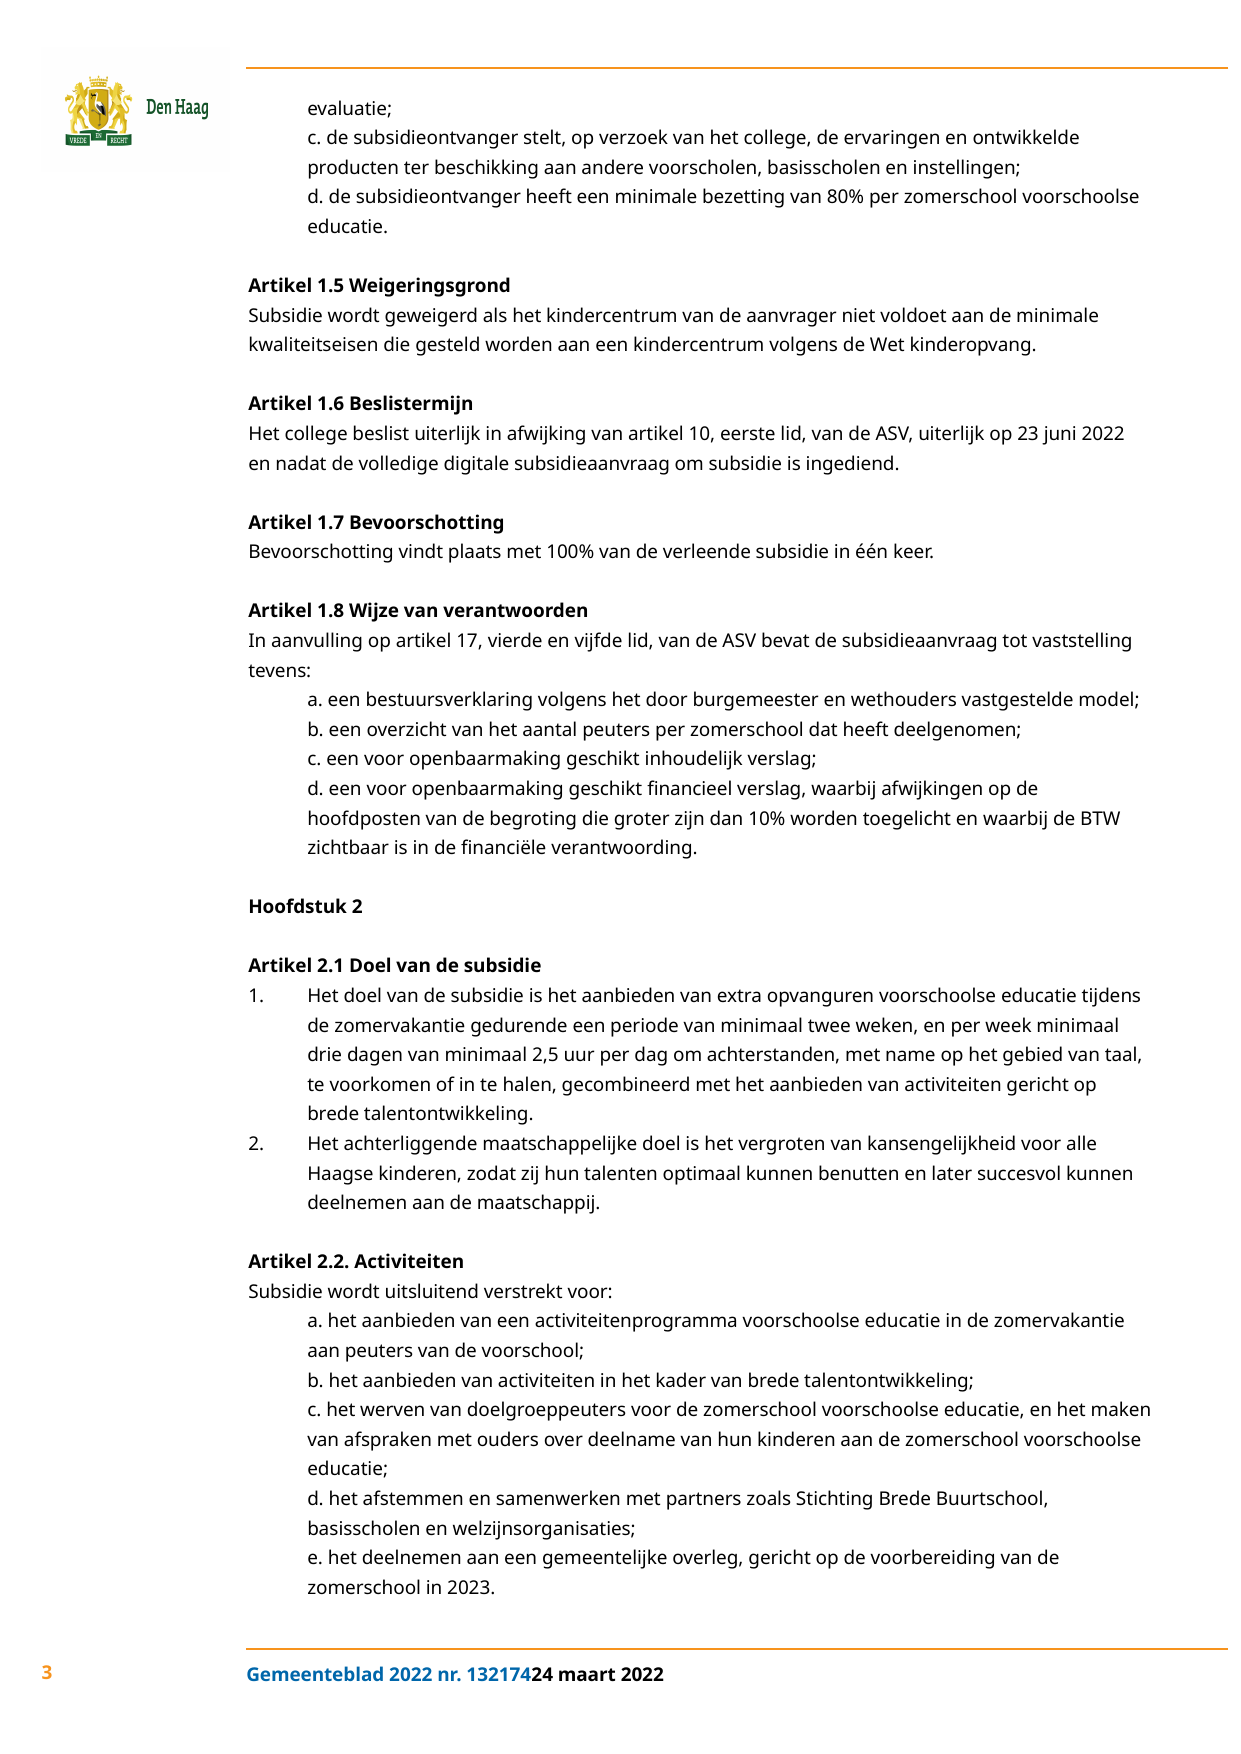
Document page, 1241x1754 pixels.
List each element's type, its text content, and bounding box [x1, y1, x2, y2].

list d. de subsidieontvanger heeft een minimale bezetting van 80% per zomerschool voorschoolse educatie. [248, 183, 1152, 239]
text Subsidie wordt uitsluitend verstrekt voor: [248, 1278, 1152, 1304]
list c. een voor openbaarmaking geschikt inhoudelijk verslag; [248, 746, 1152, 771]
text In aanvulling op artikel 17, vierde en vijfde lid, van de ASV bevat de subsidieaanvraag tot vaststelling tevens: [248, 627, 1152, 683]
list c. het werven van doelgroeppeuters voor de zomerschool voorschoolse educatie, en het maken van afspraken met ouders over deelname van hun kinderen aan de zomerschool voorschoolse educatie; [248, 1396, 1152, 1481]
text Artikel 1.8 Wijze van verantwoorden [248, 598, 1152, 623]
text Bevoorschotting vindt plaats met 100% van de verleende subsidie in één keer. [248, 538, 1152, 564]
text Artikel 2.2. Activiteiten [248, 1248, 1152, 1274]
list a. een bestuursverklaring volgens het door burgemeester en wethouders vastgestelde model; [248, 686, 1152, 712]
list b. een overzicht van het aantal peuters per zomerschool dat heeft deelgenomen; [248, 716, 1152, 742]
list d. het afstemmen en samenwerken met partners zoals Stichting Brede Buurtschool, basisscholen en welzijnsorganisaties; [248, 1485, 1152, 1541]
text Hoofdstuk 2 [248, 893, 1152, 919]
list b. het aanbieden van activiteiten in het kader van brede talentontwikkeling; [248, 1367, 1152, 1393]
list evaluatie; [248, 95, 1152, 121]
text Artikel 1.7 Bevoorschotting [248, 509, 1152, 535]
text Artikel 1.5 Weigeringsgrond [248, 272, 1152, 298]
text Artikel 2.1 Doel van de subsidie [248, 953, 1152, 978]
text Artikel 1.6 Beslistermijn [248, 391, 1152, 416]
list d. een voor openbaarmaking geschikt financieel verslag, waarbij afwijkingen op de hoofdposten van de begroting die groter zijn dan 10% worden toegelicht en waarbij de BTW zichtbaar is in de financiële verantwoording. [248, 775, 1152, 860]
text Subsidie wordt geweigerd als het kindercentrum van de aanvrager niet voldoet aan de minimale kwaliteitseisen die gesteld worden aan een kindercentrum volgens de Wet kinderopvang. [248, 302, 1152, 357]
picture [41, 47, 231, 172]
list Het achterliggende maatschappelijke doel is het vergroten van kansengelijkheid voor alle Haagse kinderen, zodat zij hun talenten optimaal kunnen benutten en later succesvol kunnen deelnemen aan de maatschappij. [248, 1130, 1152, 1215]
list Het doel van de subsidie is het aanbieden van extra opvanguren voorschoolse educatie tijdens de zomervakantie gedurende een periode van minimaal twee weken, en per week minimaal drie dagen van minimaal 2,5 uur per dag om achterstanden, met name op het gebied van taal, te voorkomen of in te halen, gecombineerd met het aanbieden van activiteiten gericht op brede talentontwikkeling. [248, 982, 1152, 1126]
text Het college beslist uiterlijk in afwijking van artikel 10, eerste lid, van de ASV, uiterlijk op 23 juni 2022 en nadat de volledige digitale subsidieaanvraag om subsidie is ingediend. [248, 420, 1152, 476]
list c. de subsidieontvanger stelt, op verzoek van het college, de ervaringen en ontwikkelde producten ter beschikking aan andere voorscholen, basisscholen en instellingen; [248, 124, 1152, 180]
list e. het deelnemen aan een gemeentelijke overleg, gericht op de voorbereiding van de zomerschool in 2023. [248, 1544, 1152, 1600]
list a. het aanbieden van een activiteitenprogramma voorschoolse educatie in de zomervakantie aan peuters van de voorschool; [248, 1308, 1152, 1363]
